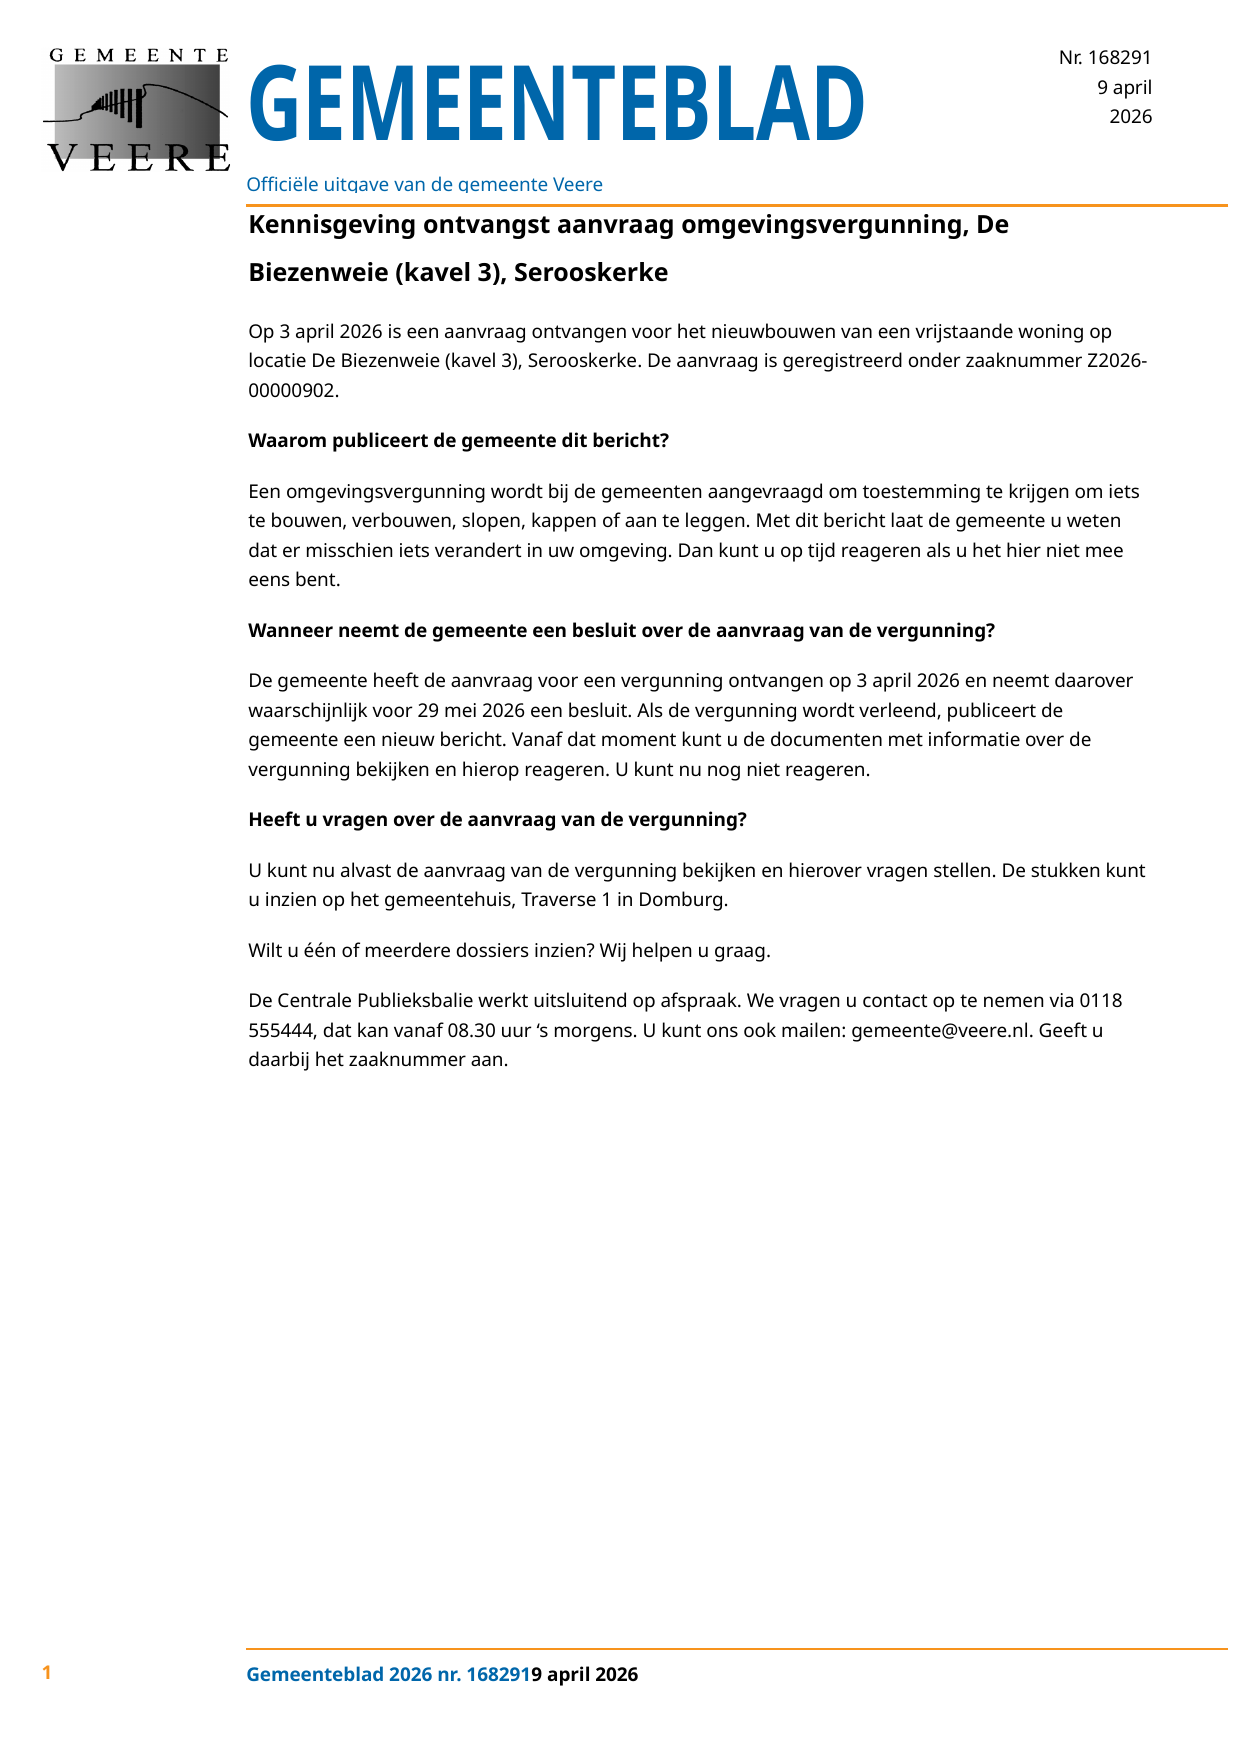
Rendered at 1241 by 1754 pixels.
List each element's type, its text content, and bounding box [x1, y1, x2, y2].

picture [41, 47, 231, 172]
text Wanneer neemt de gemeente een besluit over de aanvraag van de vergunning? [248, 617, 1152, 643]
text Wilt u één of meerdere dossiers inzien? Wij helpen u graag. [248, 937, 1152, 963]
text Heeft u vragen over de aanvraag van de vergunning? [248, 807, 1152, 832]
text U kunt nu alvast de aanvraag van de vergunning bekijken en hierover vragen stellen. De stukken kunt u inzien op het gemeentehuis, Traverse 1 in Domburg. [248, 857, 1152, 912]
text Waarom publiceert de gemeente dit bericht? [248, 427, 1152, 453]
text De Centrale Publieksbalie werkt uitsluitend op afspraak. We vragen u contact op te nemen via 0118 555444, dat kan vanaf 08.30 uur ‘s morgens. U kunt ons ook mailen: gemeente@veere.nl. Geeft u daarbij het zaaknummer aan. [248, 987, 1152, 1072]
text De gemeente heeft de aanvraag voor een vergunning ontvangen op 3 april 2026 en neemt daarover waarschijnlijk voor 29 mei 2026 een besluit. Als de vergunning wordt verleend, publiceert de gemeente een nieuw bericht. Vanaf dat moment kunt u de documenten met informatie over de vergunning bekijken en hierop reageren. U kunt nu nog niet reageren. [248, 667, 1152, 782]
text Op 3 april 2026 is een aanvraag ontvangen voor het nieuwbouwen van een vrijstaande woning op locatie De Biezenweie (kavel 3), Serooskerke. De aanvraag is geregistreerd onder zaaknummer Z2026-00000902. [248, 318, 1152, 403]
text Een omgevingsvergunning wordt bij de gemeenten aangevraagd om toestemming te krijgen om iets te bouwen, verbouwen, slopen, kappen of aan te leggen. Met dit bericht laat de gemeente u weten dat er misschien iets verandert in uw omgeving. Dan kunt u op tijd reageren als u het hier niet mee eens bent. [248, 478, 1152, 592]
text Kennisgeving ontvangst aanvraag omgevingsvergunning, De Biezenweie (kavel 3), Serooskerke [248, 207, 1152, 288]
